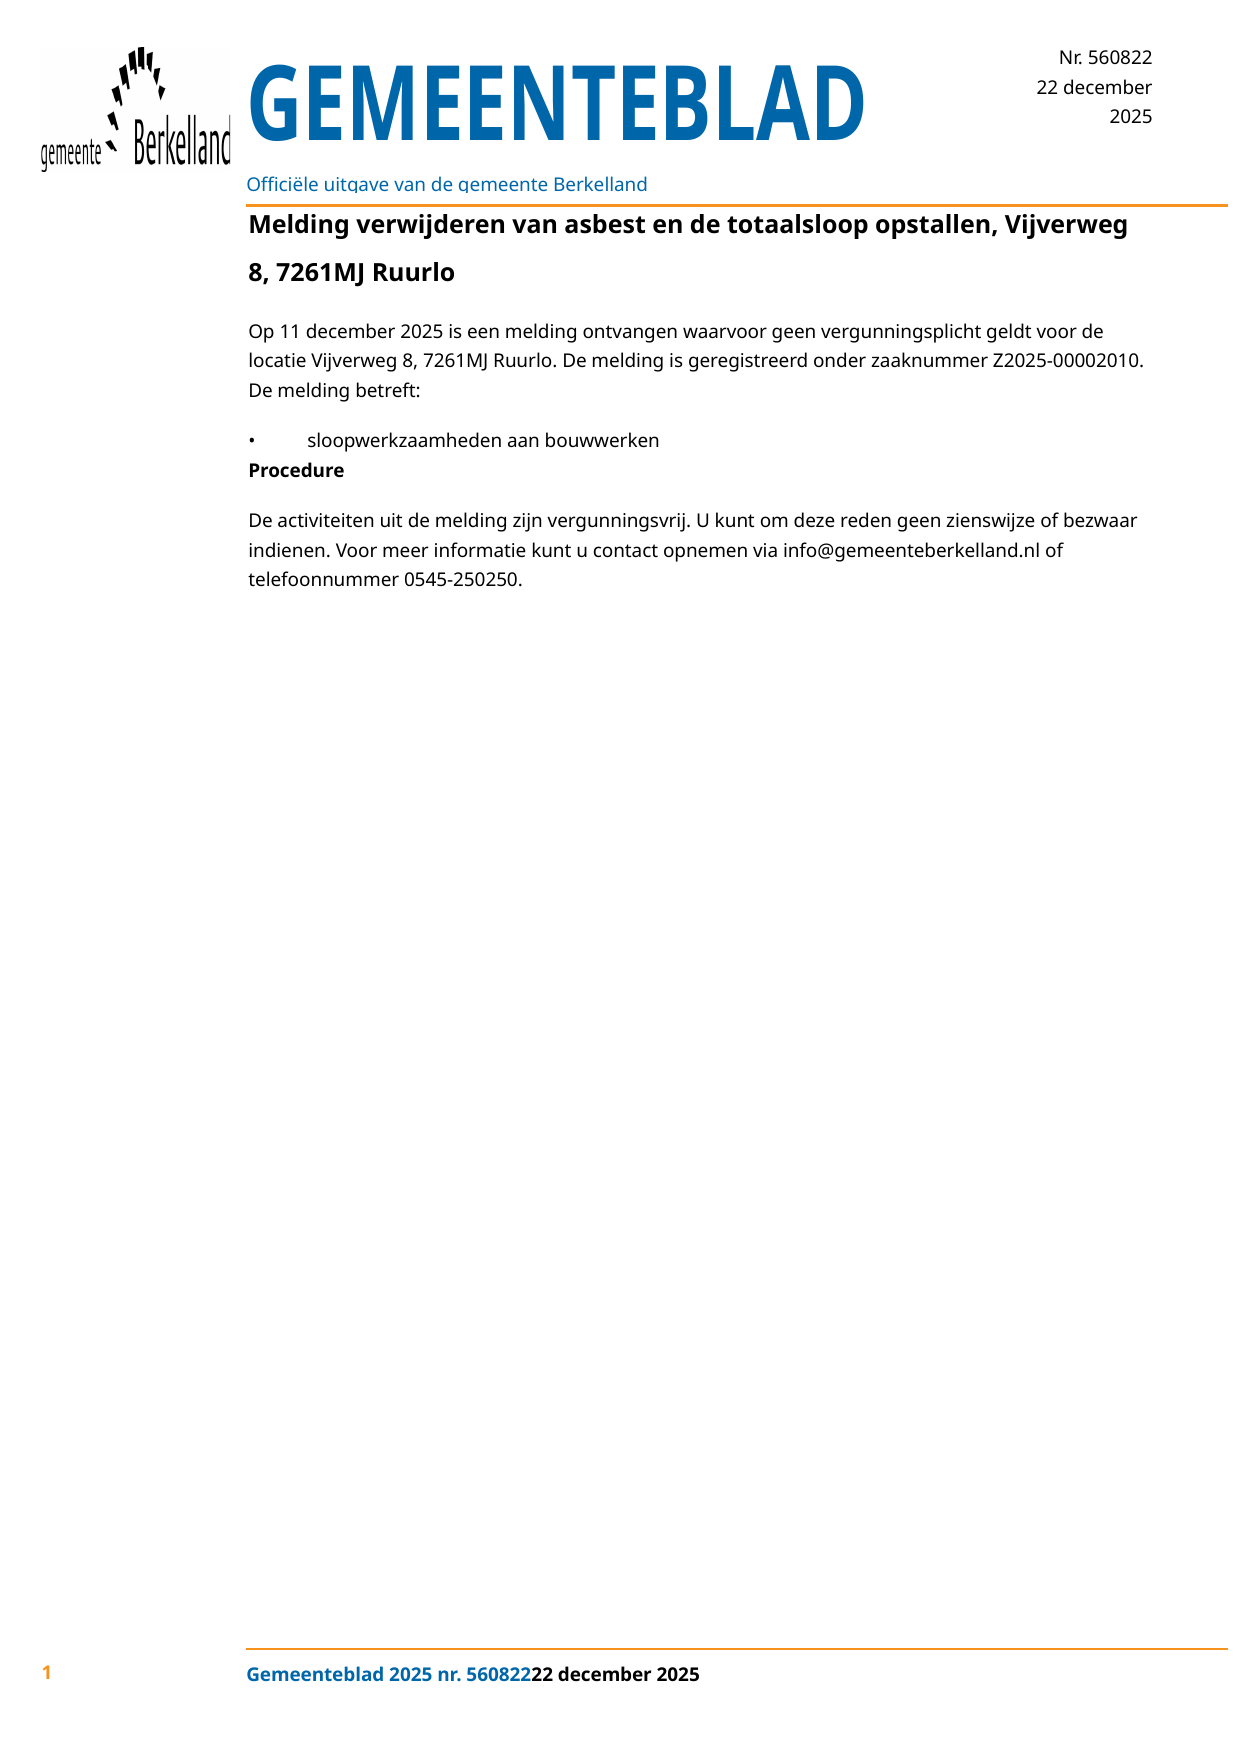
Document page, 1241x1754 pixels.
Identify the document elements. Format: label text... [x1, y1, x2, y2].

picture [41, 47, 231, 172]
text Op 11 december 2025 is een melding ontvangen waarvoor geen vergunningsplicht geldt voor de locatie Vijverweg 8, 7261MJ Ruurlo. De melding is geregistreerd onder zaaknummer Z2025-00002010. De melding betreft: [248, 318, 1152, 403]
list sloopwerkzaamheden aan bouwwerken [248, 427, 1152, 453]
text De activiteiten uit de melding zijn vergunningsvrij. U kunt om deze reden geen zienswijze of bezwaar indienen. Voor meer informatie kunt u contact opnemen via info@gemeenteberkelland.nl of telefoonnummer 0545-250250. [248, 507, 1152, 592]
text Procedure [248, 457, 1152, 483]
text Melding verwijderen van asbest en de totaalsloop opstallen, Vijverweg 8, 7261MJ Ruurlo [248, 207, 1152, 288]
